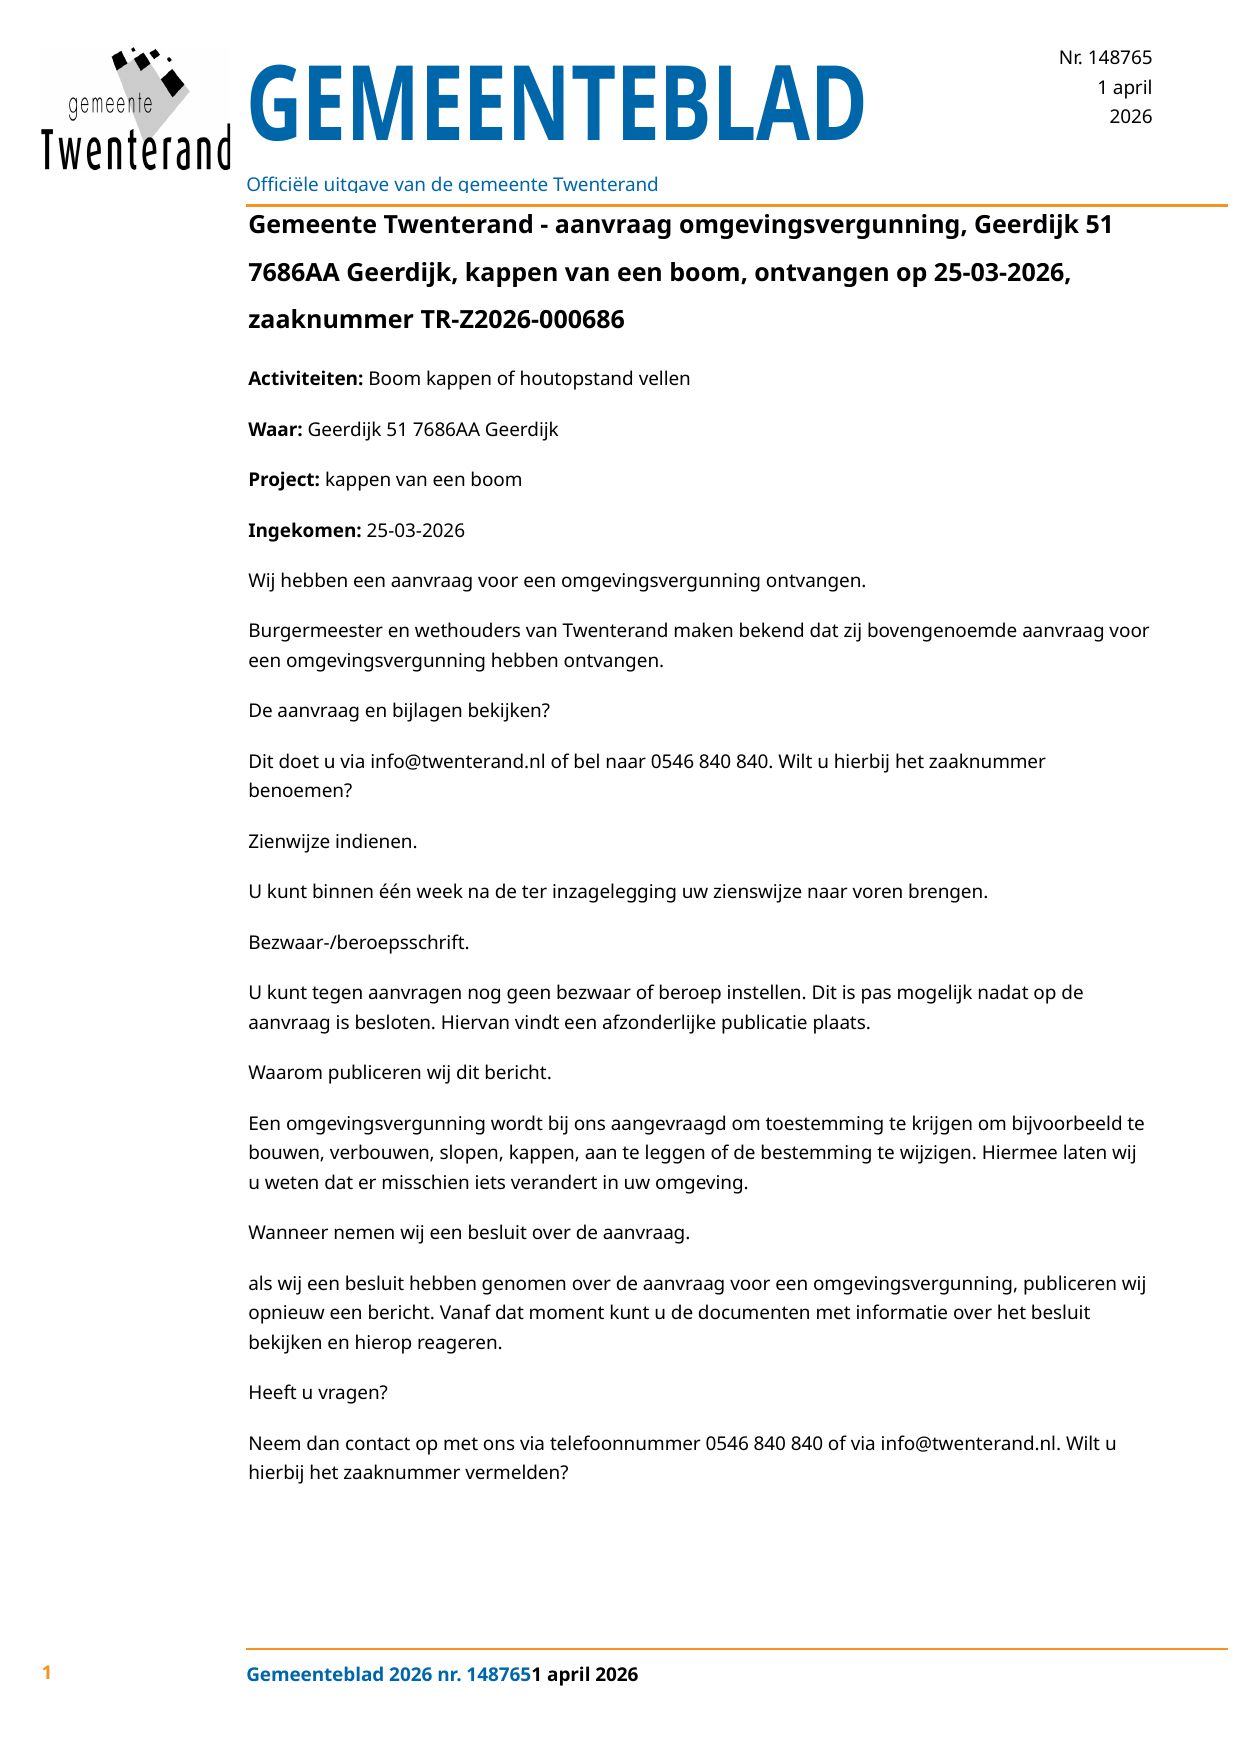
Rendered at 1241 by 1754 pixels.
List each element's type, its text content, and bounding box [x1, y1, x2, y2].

text Waarom publiceren wij dit bericht. [248, 1059, 1152, 1085]
text Wij hebben een aanvraag voor een omgevingsvergunning ontvangen. [248, 567, 1152, 593]
text Bezwaar-/beroepsschrift. [248, 929, 1152, 954]
text Gemeente Twenterand - aanvraag omgevingsvergunning, Geerdijk 51 7686AA Geerdijk, kappen van een boom, ontvangen op 25-03-2026, zaaknummer TR-Z2026-000686 [248, 207, 1152, 336]
text Ingekomen: 25-03-2026 [248, 517, 1152, 542]
text Project: kappen van een boom [248, 466, 1152, 492]
text Heeft u vragen? [248, 1379, 1152, 1405]
text Zienwijze indienen. [248, 828, 1152, 854]
text Neem dan contact op met ons via telefoonnummer 0546 840 840 of via info@twenterand.nl. Wilt u hierbij het zaaknummer vermelden? [248, 1430, 1152, 1485]
text als wij een besluit hebben genomen over de aanvraag voor een omgevingsvergunning, publiceren wij opnieuw een bericht. Vanaf dat moment kunt u de documenten met informatie over het besluit bekijken en hierop reageren. [248, 1270, 1152, 1354]
text Activiteiten: Boom kappen of houtopstand vellen [248, 366, 1152, 391]
text Burgermeester en wethouders van Twenterand maken bekend dat zij bovengenoemde aanvraag voor een omgevingsvergunning hebben ontvangen. [248, 618, 1152, 673]
text U kunt binnen één week na de ter inzagelegging uw zienswijze naar voren brengen. [248, 878, 1152, 904]
text Wanneer nemen wij een besluit over de aanvraag. [248, 1219, 1152, 1245]
text U kunt tegen aanvragen nog geen bezwaar of beroep instellen. Dit is pas mogelijk nadat op de aanvraag is besloten. Hiervan vindt een afzonderlijke publicatie plaats. [248, 979, 1152, 1034]
text Waar: Geerdijk 51 7686AA Geerdijk [248, 416, 1152, 442]
text Dit doet u via info@twenterand.nl of bel naar 0546 840 840. Wilt u hierbij het zaaknummer benoemen? [248, 748, 1152, 803]
text Een omgevingsvergunning wordt bij ons aangevraagd om toestemming te krijgen om bijvoorbeeld te bouwen, verbouwen, slopen, kappen, aan te leggen of de bestemming te wijzigen. Hiermee laten wij u weten dat er misschien iets verandert in uw omgeving. [248, 1110, 1152, 1194]
text De aanvraag en bijlagen bekijken? [248, 698, 1152, 723]
picture [41, 47, 231, 172]
